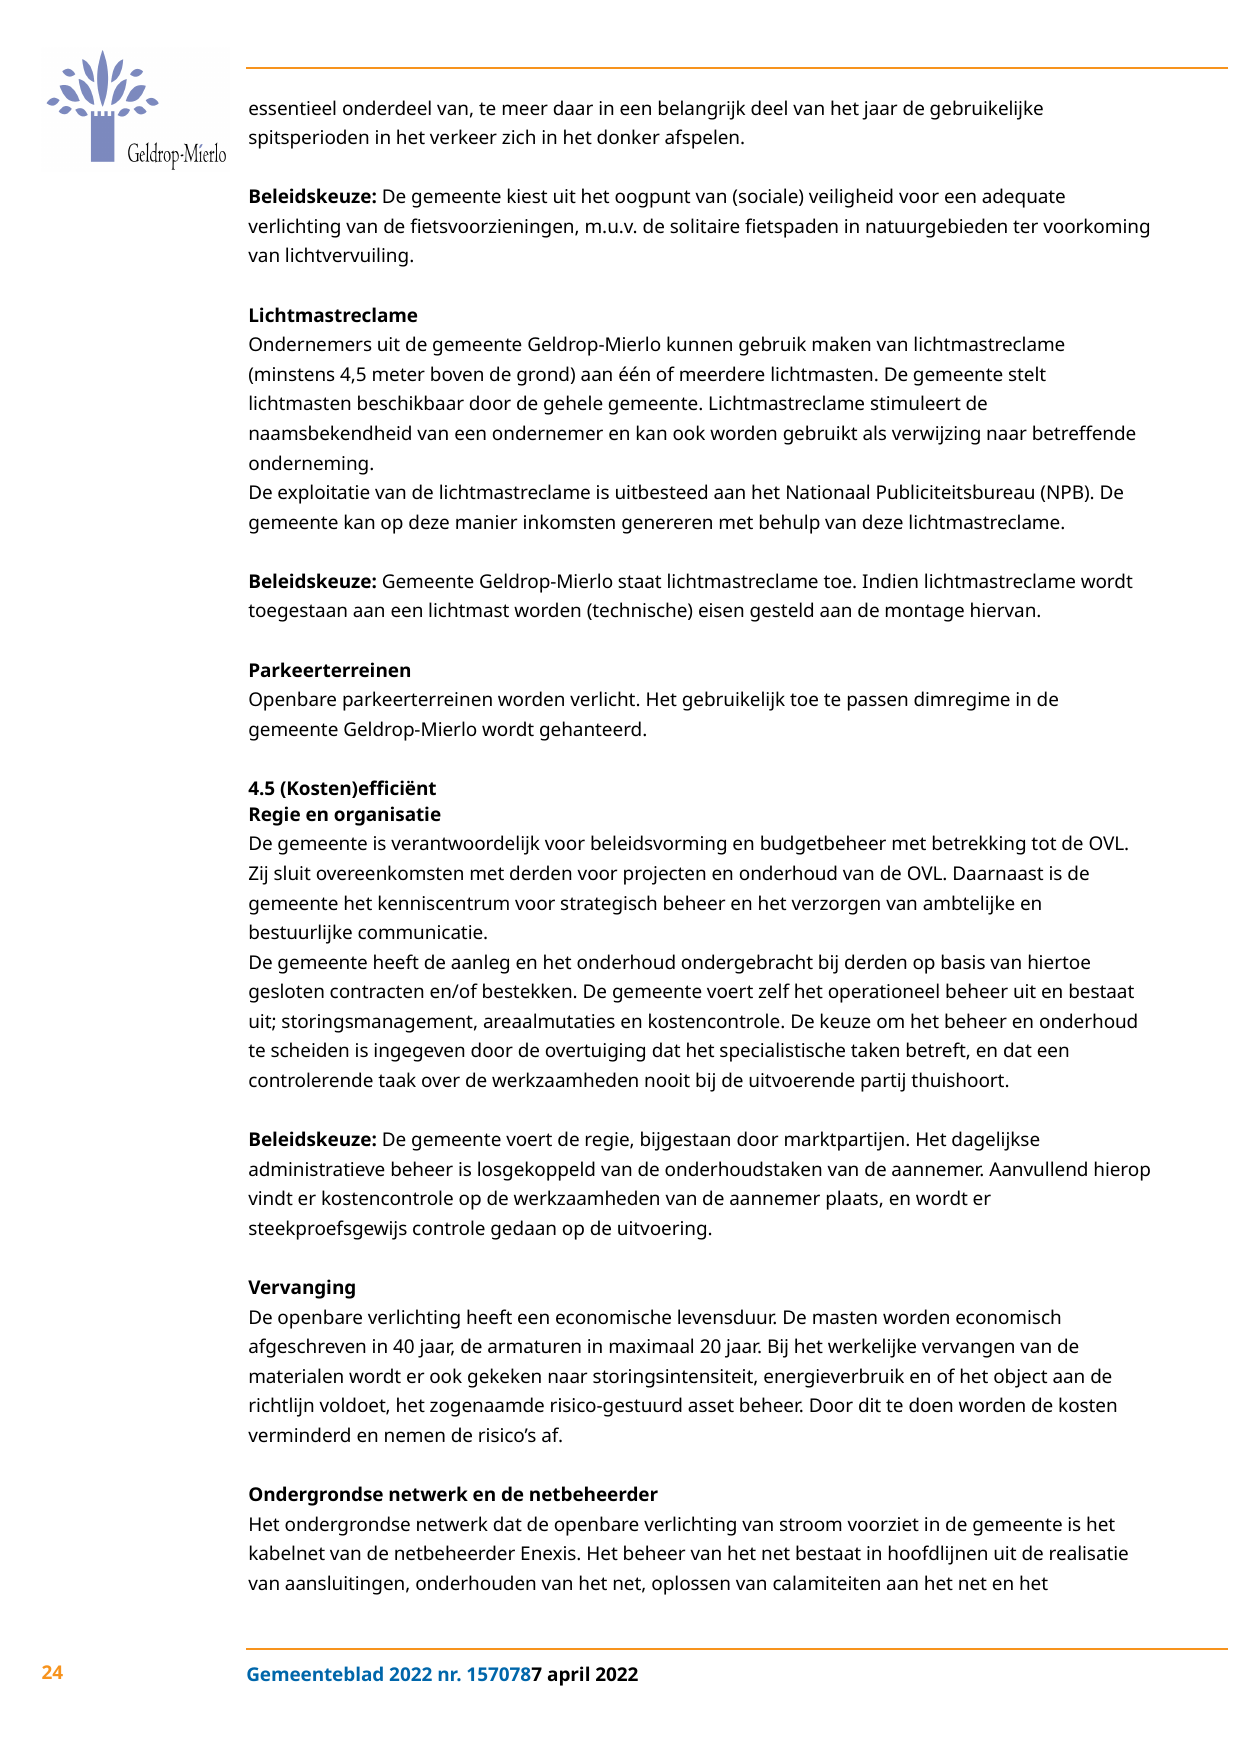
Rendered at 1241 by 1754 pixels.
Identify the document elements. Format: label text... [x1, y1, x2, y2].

text Lichtmastreclame [248, 302, 1152, 328]
text De exploitatie van de lichtmastreclame is uitbesteed aan het Nationaal Publiciteitsbureau (NPB). De gemeente kan op deze manier inkomsten genereren met behulp van deze lichtmastreclame. [248, 479, 1152, 535]
text Het ondergrondse netwerk dat de openbare verlichting van stroom voorziet in de gemeente is het kabelnet van de netbeheerder Enexis. Het beheer van het net bestaat in hoofdlijnen uit de realisatie van aansluitingen, onderhouden van het net, oplossen van calamiteiten aan het net en het [248, 1511, 1152, 1596]
picture [41, 47, 231, 172]
text Beleidskeuze: De gemeente voert de regie, bijgestaan door marktpartijen. Het dagelijkse administratieve beheer is losgekoppeld van de onderhoudstaken van de aannemer. Aanvullend hierop vindt er kostencontrole op de werkzaamheden van de aannemer plaats, en wordt er steekproefsgewijs controle gedaan op de uitvoering. [248, 1126, 1152, 1241]
text Ondergrondse netwerk en de netbeheerder [248, 1481, 1152, 1507]
text Beleidskeuze: Gemeente Geldrop-Mierlo staat lichtmastreclame toe. Indien lichtmastreclame wordt toegestaan aan een lichtmast worden (technische) eisen gesteld aan de montage hiervan. [248, 568, 1152, 623]
text Vervanging [248, 1274, 1152, 1300]
text Beleidskeuze: De gemeente kiest uit het oogpunt van (sociale) veiligheid voor een adequate verlichting van de fietsvoorzieningen, m.u.v. de solitaire fietspaden in natuurgebieden ter voorkoming van lichtvervuiling. [248, 183, 1152, 268]
text Ondernemers uit de gemeente Geldrop-Mierlo kunnen gebruik maken van lichtmastreclame (minstens 4,5 meter boven de grond) aan één of meerdere lichtmasten. De gemeente stelt lichtmasten beschikbaar door de gehele gemeente. Lichtmastreclame stimuleert de naamsbekendheid van een ondernemer en kan ook worden gebruikt als verwijzing naar betreffende onderneming. [248, 331, 1152, 476]
text De openbare verlichting heeft een economische levensduur. De masten worden economisch afgeschreven in 40 jaar, de armaturen in maximaal 20 jaar. Bij het werkelijke vervangen van de materialen wordt er ook gekeken naar storingsintensiteit, energieverbruik en of het object aan de richtlijn voldoet, het zogenaamde risico-gestuurd asset beheer. Door dit te doen worden de kosten verminderd en nemen de risico’s af. [248, 1304, 1152, 1448]
text Openbare parkeerterreinen worden verlicht. Het gebruikelijk toe te passen dimregime in de gemeente Geldrop-Mierlo wordt gehanteerd. [248, 686, 1152, 742]
text essentieel onderdeel van, te meer daar in een belangrijk deel van het jaar de gebruikelijke spitsperioden in het verkeer zich in het donker afspelen. [248, 95, 1152, 150]
text De gemeente is verantwoordelijk voor beleidsvorming en budgetbeheer met betrekking tot de OVL. Zij sluit overeenkomsten met derden voor projecten en onderhoud van de OVL. Daarnaast is de gemeente het kenniscentrum voor strategisch beheer en het verzorgen van ambtelijke en bestuurlijke communicatie. [248, 831, 1152, 945]
text 4.5 (Kosten)efficiënt [248, 775, 1152, 801]
text Regie en organisatie [248, 801, 1152, 827]
text Parkeerterreinen [248, 657, 1152, 683]
text De gemeente heeft de aanleg en het onderhoud ondergebracht bij derden op basis van hiertoe gesloten contracten en/of bestekken. De gemeente voert zelf het operationeel beheer uit en bestaat uit; storingsmanagement, areaalmutaties en kostencontrole. De keuze om het beheer en onderhoud te scheiden is ingegeven door de overtuiging dat het specialistische taken betreft, en dat een controlerende taak over de werkzaamheden nooit bij de uitvoerende partij thuishoort. [248, 949, 1152, 1093]
